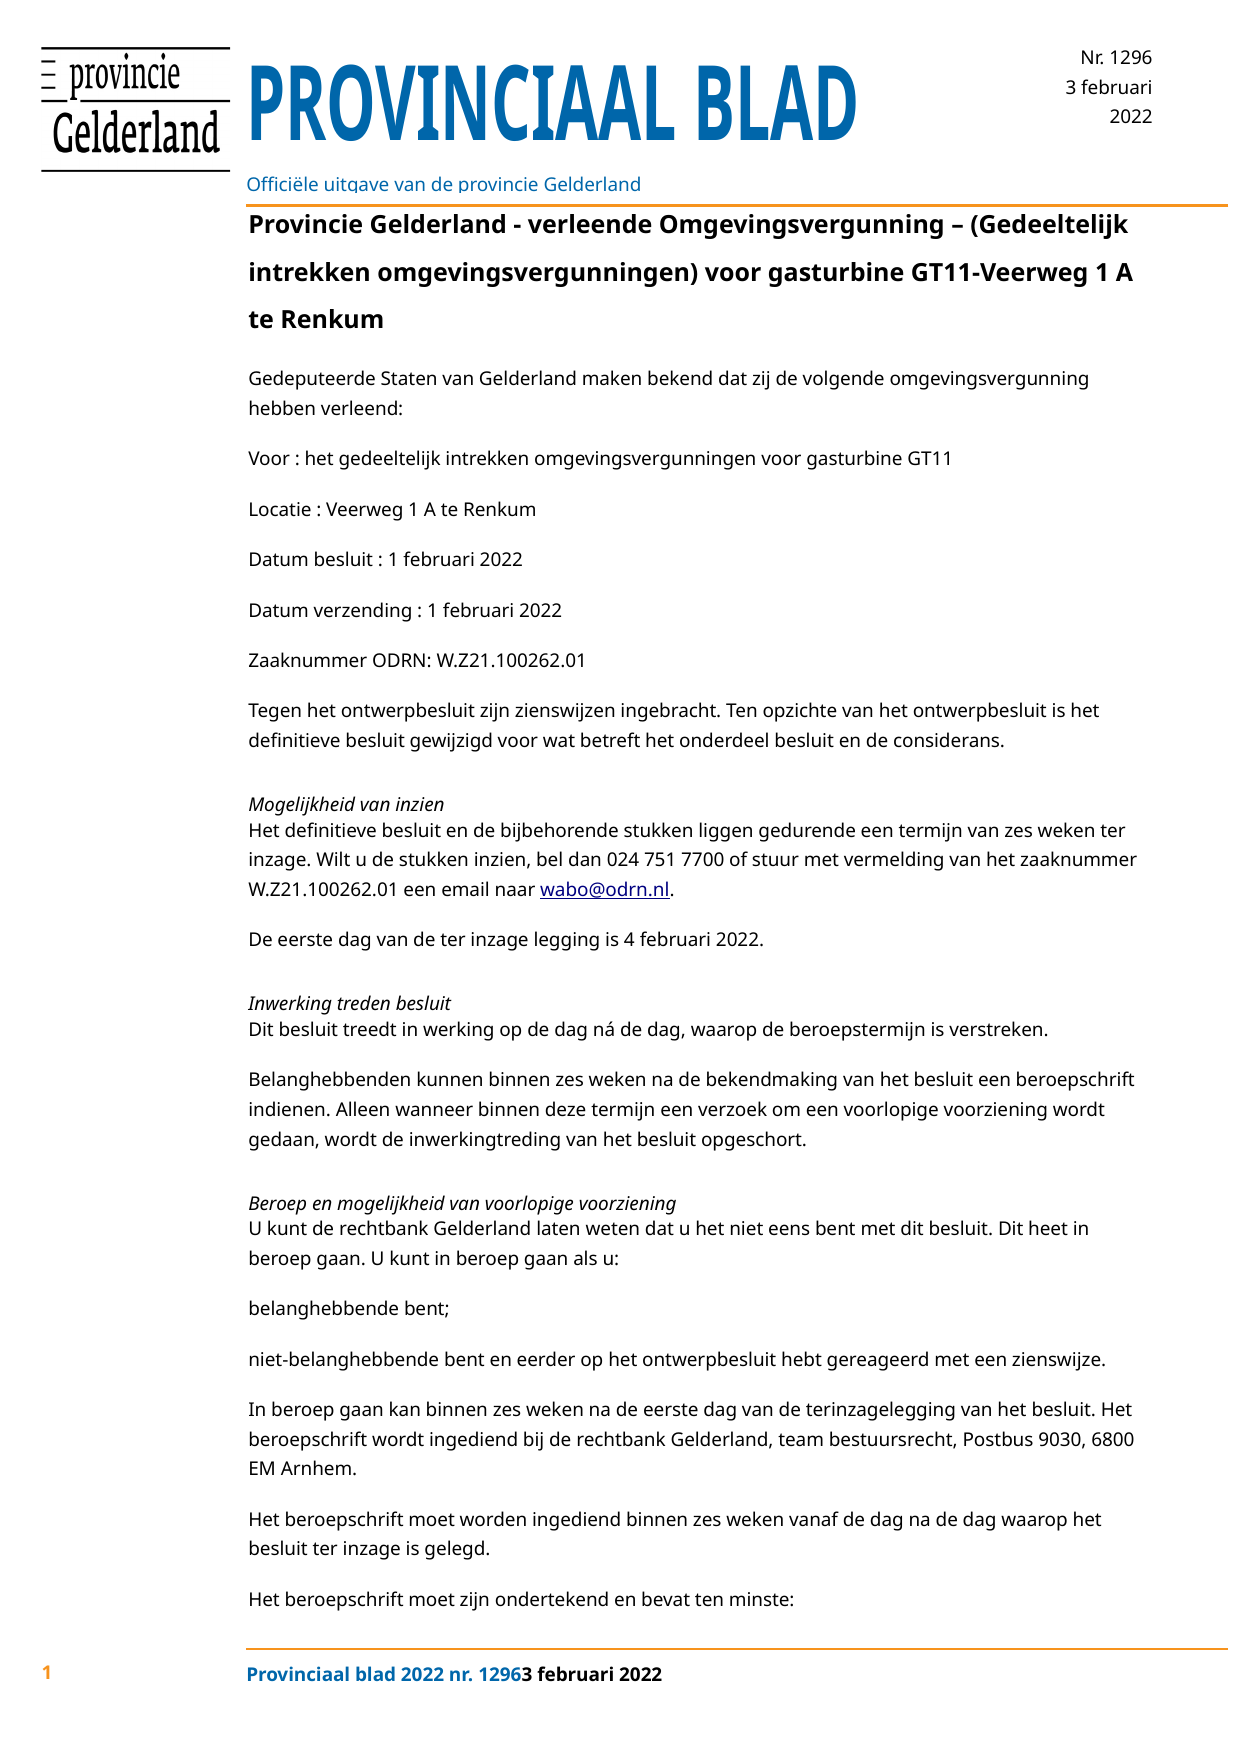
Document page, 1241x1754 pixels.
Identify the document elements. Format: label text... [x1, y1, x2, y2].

text Datum verzending : 1 februari 2022 [248, 597, 1152, 622]
text Dit besluit treedt in werking op de dag ná de dag, waarop de beroepstermijn is verstreken. [248, 1016, 1152, 1042]
text U kunt de rechtbank Gelderland laten weten dat u het niet eens bent met dit besluit. Dit heet in beroep gaan. U kunt in beroep gaan als u: [248, 1215, 1152, 1271]
text Provincie Gelderland - verleende Omgevingsvergunning – (Gedeeltelijk intrekken omgevingsvergunningen) voor gasturbine GT11-Veerweg 1 A te Renkum [248, 207, 1152, 336]
picture [41, 47, 231, 172]
text Het beroepschrift moet zijn ondertekend en bevat ten minste: [248, 1586, 1152, 1612]
text Gedeputeerde Staten van Gelderland maken bekend dat zij de volgende omgevingsvergunning hebben verleend: [248, 366, 1152, 421]
text belanghebbende bent; [248, 1295, 1152, 1321]
text Zaaknummer ODRN: W.Z21.100262.01 [248, 647, 1152, 673]
text Belanghebbenden kunnen binnen zes weken na de bekendmaking van het besluit een beroepschrift indienen. Alleen wanneer binnen deze termijn een verzoek om een voorlopige voorziening wordt gedaan, wordt de inwerkingtreding van het besluit opgeschort. [248, 1067, 1152, 1151]
text De eerste dag van de ter inzage legging is 4 februari 2022. [248, 926, 1152, 952]
text niet-belanghebbende bent en eerder op het ontwerpbesluit hebt gereageerd met een zienswijze. [248, 1346, 1152, 1372]
text Voor : het gedeeltelijk intrekken omgevingsvergunningen voor gasturbine GT11 [248, 446, 1152, 471]
text Tegen het ontwerpbesluit zijn zienswijzen ingebracht. Ten opzichte van het ontwerpbesluit is het definitieve besluit gewijzigd voor wat betreft het onderdeel besluit en de considerans. [248, 698, 1152, 753]
text Locatie : Veerweg 1 A te Renkum [248, 496, 1152, 522]
text Mogelijkheid van inzien [248, 791, 1152, 817]
text Het definitieve besluit en de bijbehorende stukken liggen gedurende een termijn van zes weken ter inzage. Wilt u de stukken inzien, bel dan 024 751 7700 of stuur met vermelding van het zaaknummer W.Z21.100262.01 een email naar wabo@odrn.nl. [248, 817, 1152, 902]
text In beroep gaan kan binnen zes weken na de eerste dag van de terinzagelegging van het besluit. Het beroepschrift wordt ingediend bij de rechtbank Gelderland, team bestuursrecht, Postbus 9030, 6800 EM Arnhem. [248, 1396, 1152, 1481]
text Datum besluit : 1 februari 2022 [248, 546, 1152, 572]
text Beroep en mogelijkheid van voorlopige voorziening [248, 1190, 1152, 1215]
text Inwerking treden besluit [248, 990, 1152, 1016]
text Het beroepschrift moet worden ingediend binnen zes weken vanaf de dag na de dag waarop het besluit ter inzage is gelegd. [248, 1506, 1152, 1561]
